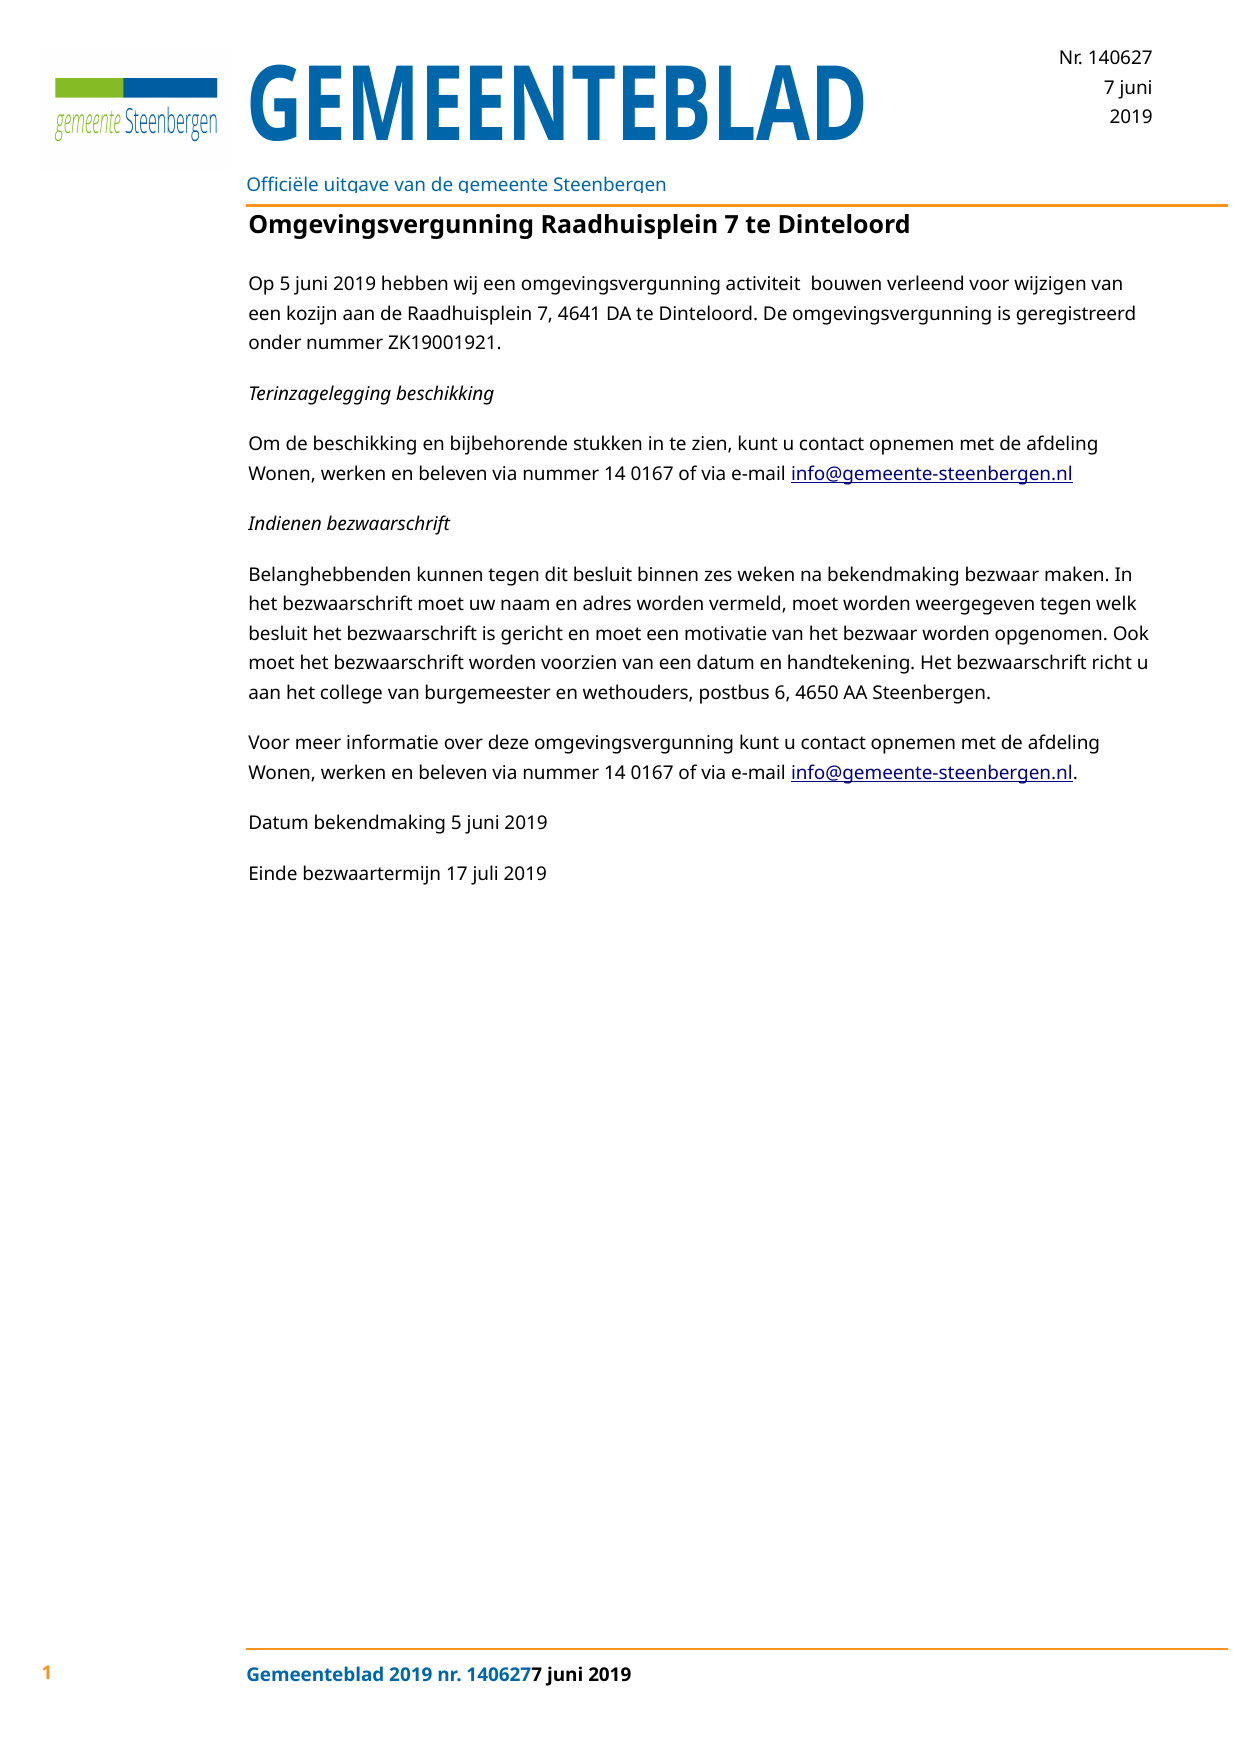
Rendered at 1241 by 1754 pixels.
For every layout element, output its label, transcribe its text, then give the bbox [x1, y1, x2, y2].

text Einde bezwaartermijn 17 juli 2019 [248, 860, 1152, 886]
picture [41, 47, 231, 172]
text Om de beschikking en bijbehorende stukken in te zien, kunt u contact opnemen met de afdeling Wonen, werken en beleven via nummer 14 0167 of via e-mail info@gemeente-steenbergen.nl [248, 430, 1152, 486]
text Indienen bezwaarschrift [248, 510, 1152, 536]
text Belanghebbenden kunnen tegen dit besluit binnen zes weken na bekendmaking bezwaar maken. In het bezwaarschrift moet uw naam en adres worden vermeld, moet worden weergegeven tegen welk besluit het bezwaarschrift is gericht en moet een motivatie van het bezwaar worden opgenomen. Ook moet het bezwaarschrift worden voorzien van een datum en handtekening. Het bezwaarschrift richt u aan het college van burgemeester en wethouders, postbus 6, 4650 AA Steenbergen. [248, 561, 1152, 705]
text Omgevingsvergunning Raadhuisplein 7 te Dinteloord [248, 207, 1152, 241]
text Voor meer informatie over deze omgevingsvergunning kunt u contact opnemen met de afdeling Wonen, werken en beleven via nummer 14 0167 of via e-mail info@gemeente-steenbergen.nl. [248, 729, 1152, 785]
text Terinzagelegging beschikking [248, 380, 1152, 406]
text Datum bekendmaking 5 juni 2019 [248, 809, 1152, 835]
text Op 5 juni 2019 hebben wij een omgevingsvergunning activiteit bouwen verleend voor wijzigen van een kozijn aan de Raadhuisplein 7, 4641 DA te Dinteloord. De omgevingsvergunning is geregistreerd onder nummer ZK19001921. [248, 270, 1152, 355]
